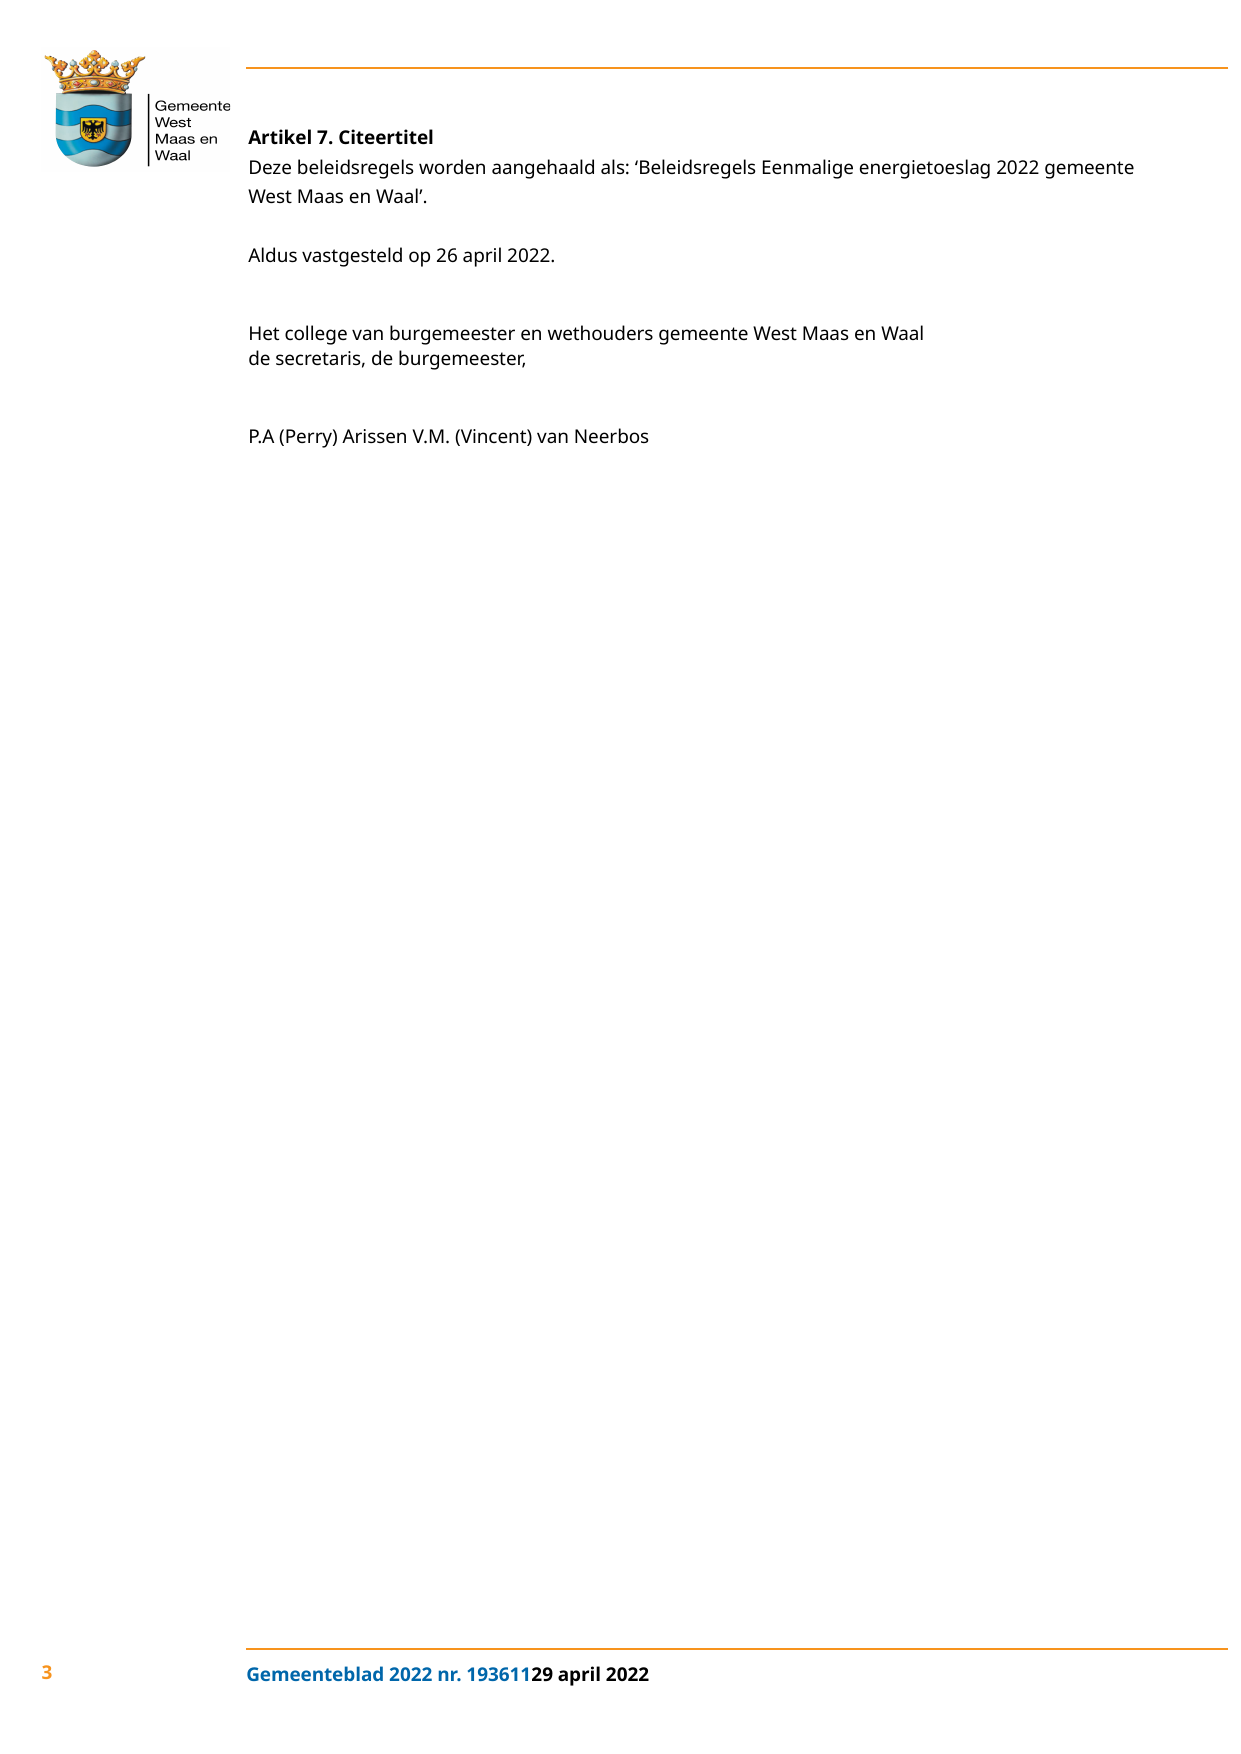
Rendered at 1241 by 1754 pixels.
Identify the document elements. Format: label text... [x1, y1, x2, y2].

picture [41, 47, 231, 172]
text Het college van burgemeester en wethouders gemeente West Maas en Waal [248, 320, 1152, 346]
text de secretaris, de burgemeester, [248, 346, 1152, 371]
text Aldus vastgesteld op 26 april 2022. [248, 243, 1152, 268]
text P.A (Perry) Arissen V.M. (Vincent) van Neerbos [248, 423, 1152, 448]
text Deze beleidsregels worden aangehaald als: ‘Beleidsregels Eenmalige energietoeslag 2022 gemeente West Maas en Waal’. [248, 154, 1152, 209]
text Artikel 7. Citeertitel [248, 124, 1152, 150]
